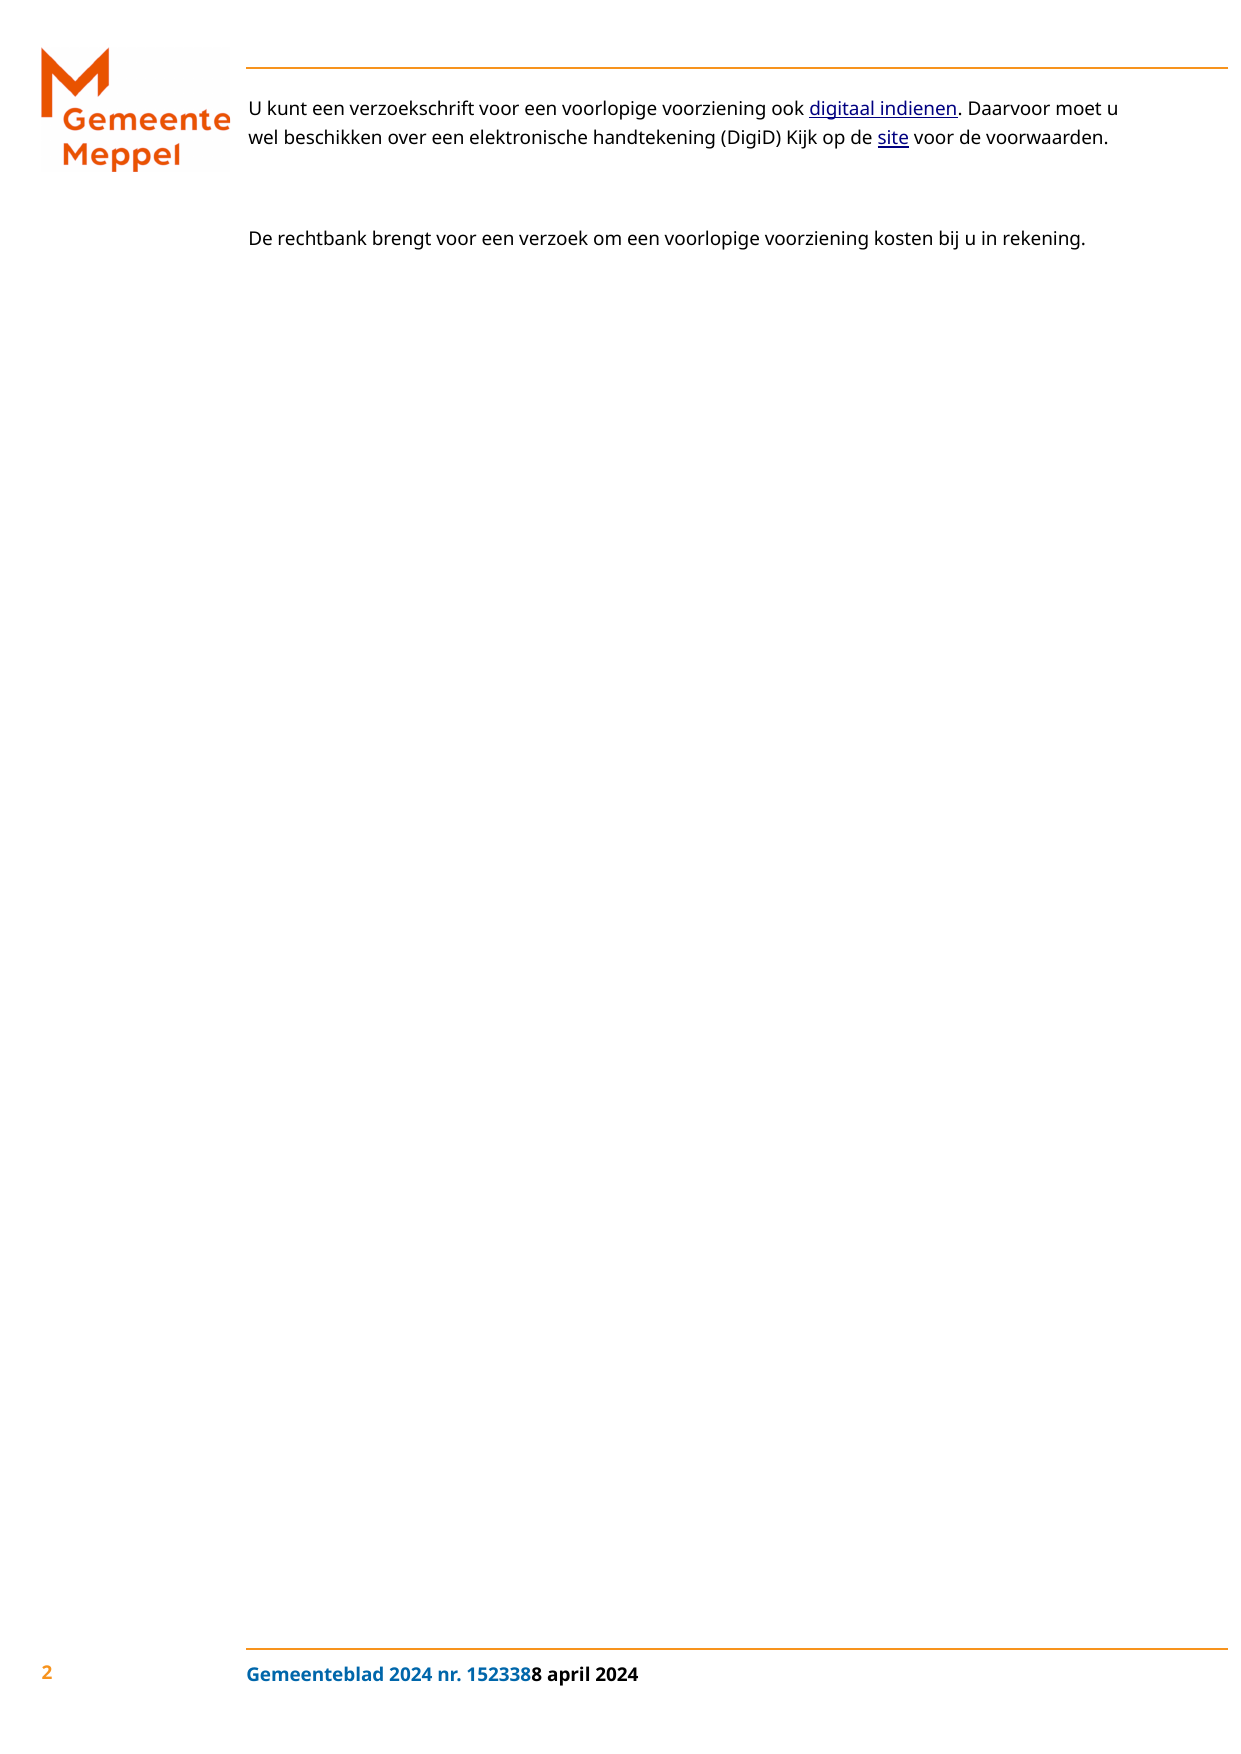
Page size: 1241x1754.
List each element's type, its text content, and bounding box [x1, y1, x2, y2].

text U kunt een verzoekschrift voor een voorlopige voorziening ook digitaal indienen. Daarvoor moet u wel beschikken over een elektronische handtekening (DigiD) Kijk op de site voor de voorwaarden. [248, 95, 1152, 150]
text De rechtbank brengt voor een verzoek om een voorlopige voorziening kosten bij u in rekening. [248, 225, 1152, 251]
picture [41, 47, 231, 172]
